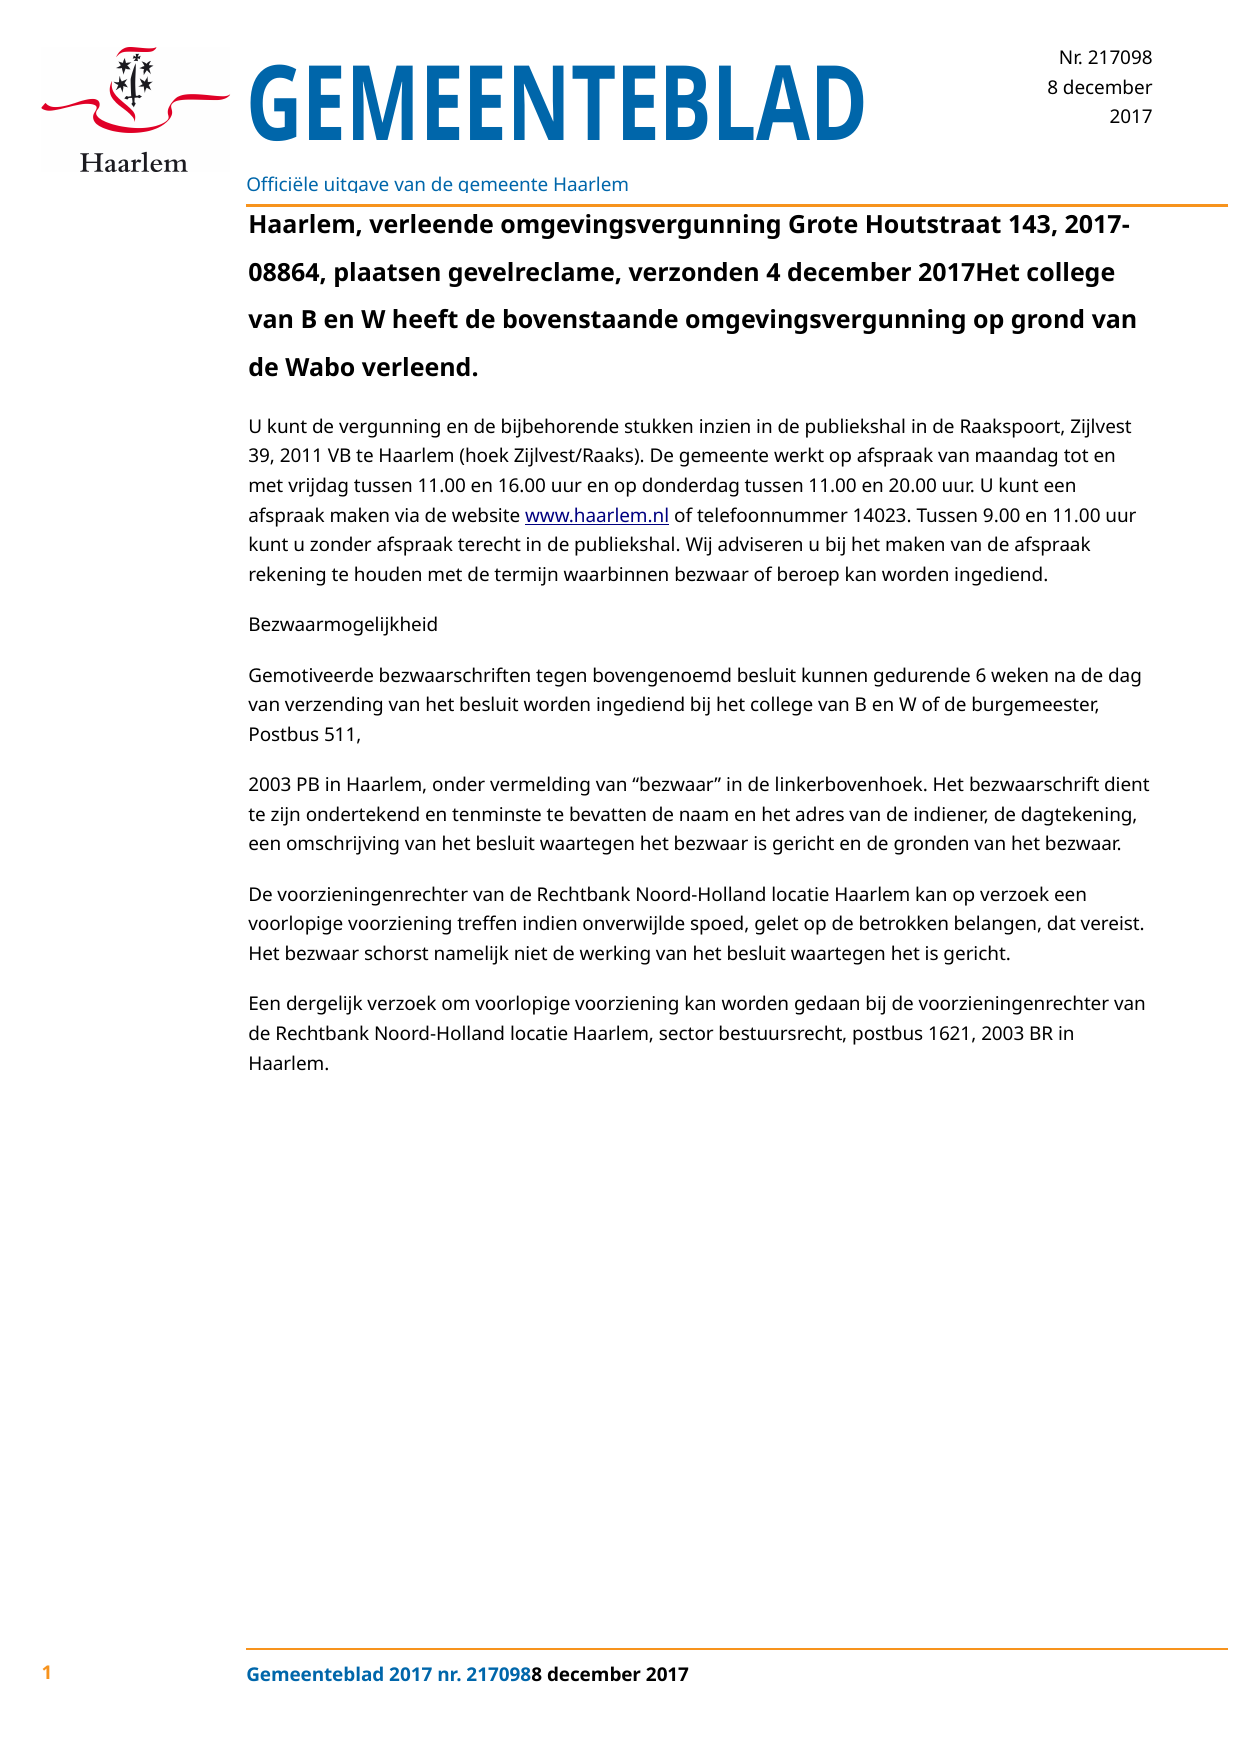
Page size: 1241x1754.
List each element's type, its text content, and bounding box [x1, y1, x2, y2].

text Haarlem, verleende omgevingsvergunning Grote Houtstraat 143, 2017-08864, plaatsen gevelreclame, verzonden 4 december 2017Het college van B en W heeft de bovenstaande omgevingsvergunning op grond van de Wabo verleend. [248, 207, 1152, 384]
text De voorzieningenrechter van de Rechtbank Noord-Holland locatie Haarlem kan op verzoek een voorlopige voorziening treffen indien onverwijlde spoed, gelet op de betrokken belangen, dat vereist. Het bezwaar schorst namelijk niet de werking van het besluit waartegen het is gericht. [248, 881, 1152, 966]
text Bezwaarmogelijkheid [248, 611, 1152, 637]
picture [41, 47, 231, 172]
text Gemotiveerde bezwaarschriften tegen bovengenoemd besluit kunnen gedurende 6 weken na de dag van verzending van het besluit worden ingediend bij het college van B en W of de burgemeester, Postbus 511, [248, 662, 1152, 747]
text 2003 PB in Haarlem, onder vermelding van “bezwaar” in de linkerbovenhoek. Het bezwaarschrift dient te zijn ondertekend en tenminste te bevatten de naam en het adres van de indiener, de dagtekening, een omschrijving van het besluit waartegen het bezwaar is gericht en de gronden van het bezwaar. [248, 771, 1152, 856]
text U kunt de vergunning en de bijbehorende stukken inzien in de publiekshal in de Raakspoort, Zijlvest 39, 2011 VB te Haarlem (hoek Zijlvest/Raaks). De gemeente werkt op afspraak van maandag tot en met vrijdag tussen 11.00 en 16.00 uur en op donderdag tussen 11.00 en 20.00 uur. U kunt een afspraak maken via de website www.haarlem.nl of telefoonnummer 14023. Tussen 9.00 en 11.00 uur kunt u zonder afspraak terecht in de publiekshal. Wij adviseren u bij het maken van de afspraak rekening te houden met de termijn waarbinnen bezwaar of beroep kan worden ingediend. [248, 413, 1152, 587]
text Een dergelijk verzoek om voorlopige voorziening kan worden gedaan bij de voorzieningenrechter van de Rechtbank Noord-Holland locatie Haarlem, sector bestuursrecht, postbus 1621, 2003 BR in Haarlem. [248, 991, 1152, 1076]
